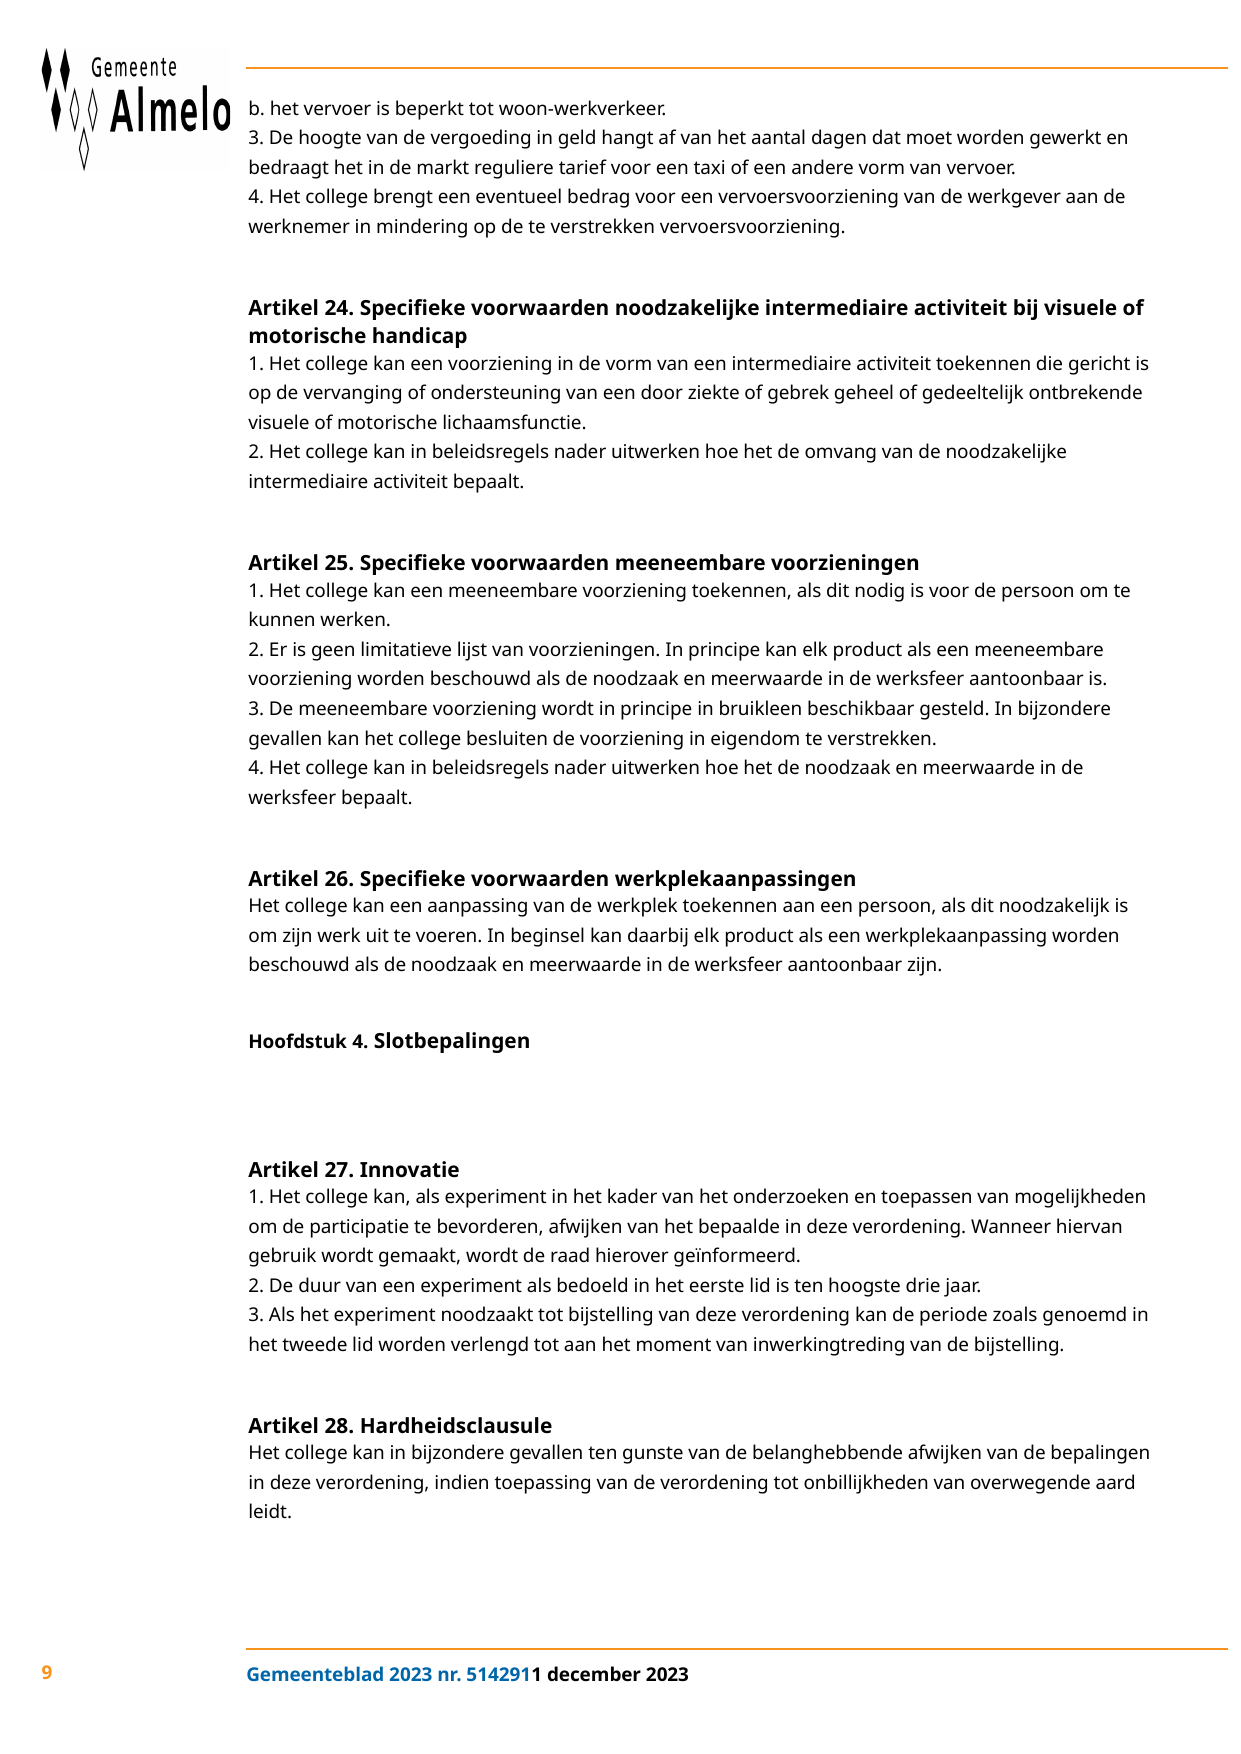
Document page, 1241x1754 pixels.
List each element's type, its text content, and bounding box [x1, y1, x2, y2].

text 2. Het college kan in beleidsregels nader uitwerken hoe het de omvang van de noodzakelijke intermediaire activiteit bepaalt. [248, 439, 1152, 494]
text Artikel 28. Hardheidsclausule [248, 1411, 1152, 1439]
text b. het vervoer is beperkt tot woon-werkverkeer. [248, 95, 1152, 121]
picture [41, 47, 231, 172]
text Artikel 24. Specifieke voorwaarden noodzakelijke intermediaire activiteit bij visuele of motorische handicap [248, 293, 1152, 350]
text 3. Als het experiment noodzaakt tot bijstelling van deze verordening kan de periode zoals genoemd in het tweede lid worden verlengd tot aan het moment van inwerkingtreding van de bijstelling. [248, 1302, 1152, 1357]
text Artikel 25. Specifieke voorwaarden meeneembare voorzieningen [248, 548, 1152, 577]
text 4. Het college brengt een eventueel bedrag voor een vervoersvoorziening van de werkgever aan de werknemer in mindering op de te verstrekken vervoersvoorziening. [248, 183, 1152, 239]
text Het college kan een aanpassing van de werkplek toekennen aan een persoon, als dit noodzakelijk is om zijn werk uit te voeren. In beginsel kan daarbij elk product als een werkplekaanpassing worden beschouwd als de noodzaak en meerwaarde in de werksfeer aantoonbaar zijn. [248, 892, 1152, 977]
text 4. Het college kan in beleidsregels nader uitwerken hoe het de noodzaak en meerwaarde in de werksfeer bepaalt. [248, 754, 1152, 809]
text Artikel 27. Innovatie [248, 1155, 1152, 1183]
text 2. Er is geen limitatieve lijst van voorzieningen. In principe kan elk product als een meeneembare voorziening worden beschouwd als de noodzaak en meerwaarde in de werksfeer aantoonbaar is. [248, 636, 1152, 691]
text Het college kan in bijzondere gevallen ten gunste van de belanghebbende afwijken van de bepalingen in deze verordening, indien toepassing van de verordening tot onbillijkheden van overwegende aard leidt. [248, 1439, 1152, 1524]
text 1. Het college kan een voorziening in de vorm van een intermediaire activiteit toekennen die gericht is op de vervanging of ondersteuning van een door ziekte of gebrek geheel of gedeeltelijk ontbrekende visuele of motorische lichaamsfunctie. [248, 350, 1152, 435]
text 2. De duur van een experiment als bedoeld in het eerste lid is ten hoogste drie jaar. [248, 1272, 1152, 1298]
text 1. Het college kan, als experiment in het kader van het onderzoeken en toepassen van mogelijkheden om de participatie te bevorderen, afwijken van het bepaalde in deze verordening. Wanneer hiervan gebruik wordt gemaakt, wordt de raad hierover geïnformeerd. [248, 1183, 1152, 1268]
text 3. De hoogte van de vergoeding in geld hangt af van het aantal dagen dat moet worden gewerkt en bedraagt het in de markt reguliere tarief voor een taxi of een andere vorm van vervoer. [248, 124, 1152, 180]
text Hoofdstuk 4. Slotbepalingen [248, 1027, 1152, 1055]
text 1. Het college kan een meeneembare voorziening toekennen, als dit nodig is voor de persoon om te kunnen werken. [248, 577, 1152, 632]
text Artikel 26. Specifieke voorwaarden werkplekaanpassingen [248, 864, 1152, 892]
text 3. De meeneembare voorziening wordt in principe in bruikleen beschikbaar gesteld. In bijzondere gevallen kan het college besluiten de voorziening in eigendom te verstrekken. [248, 695, 1152, 750]
